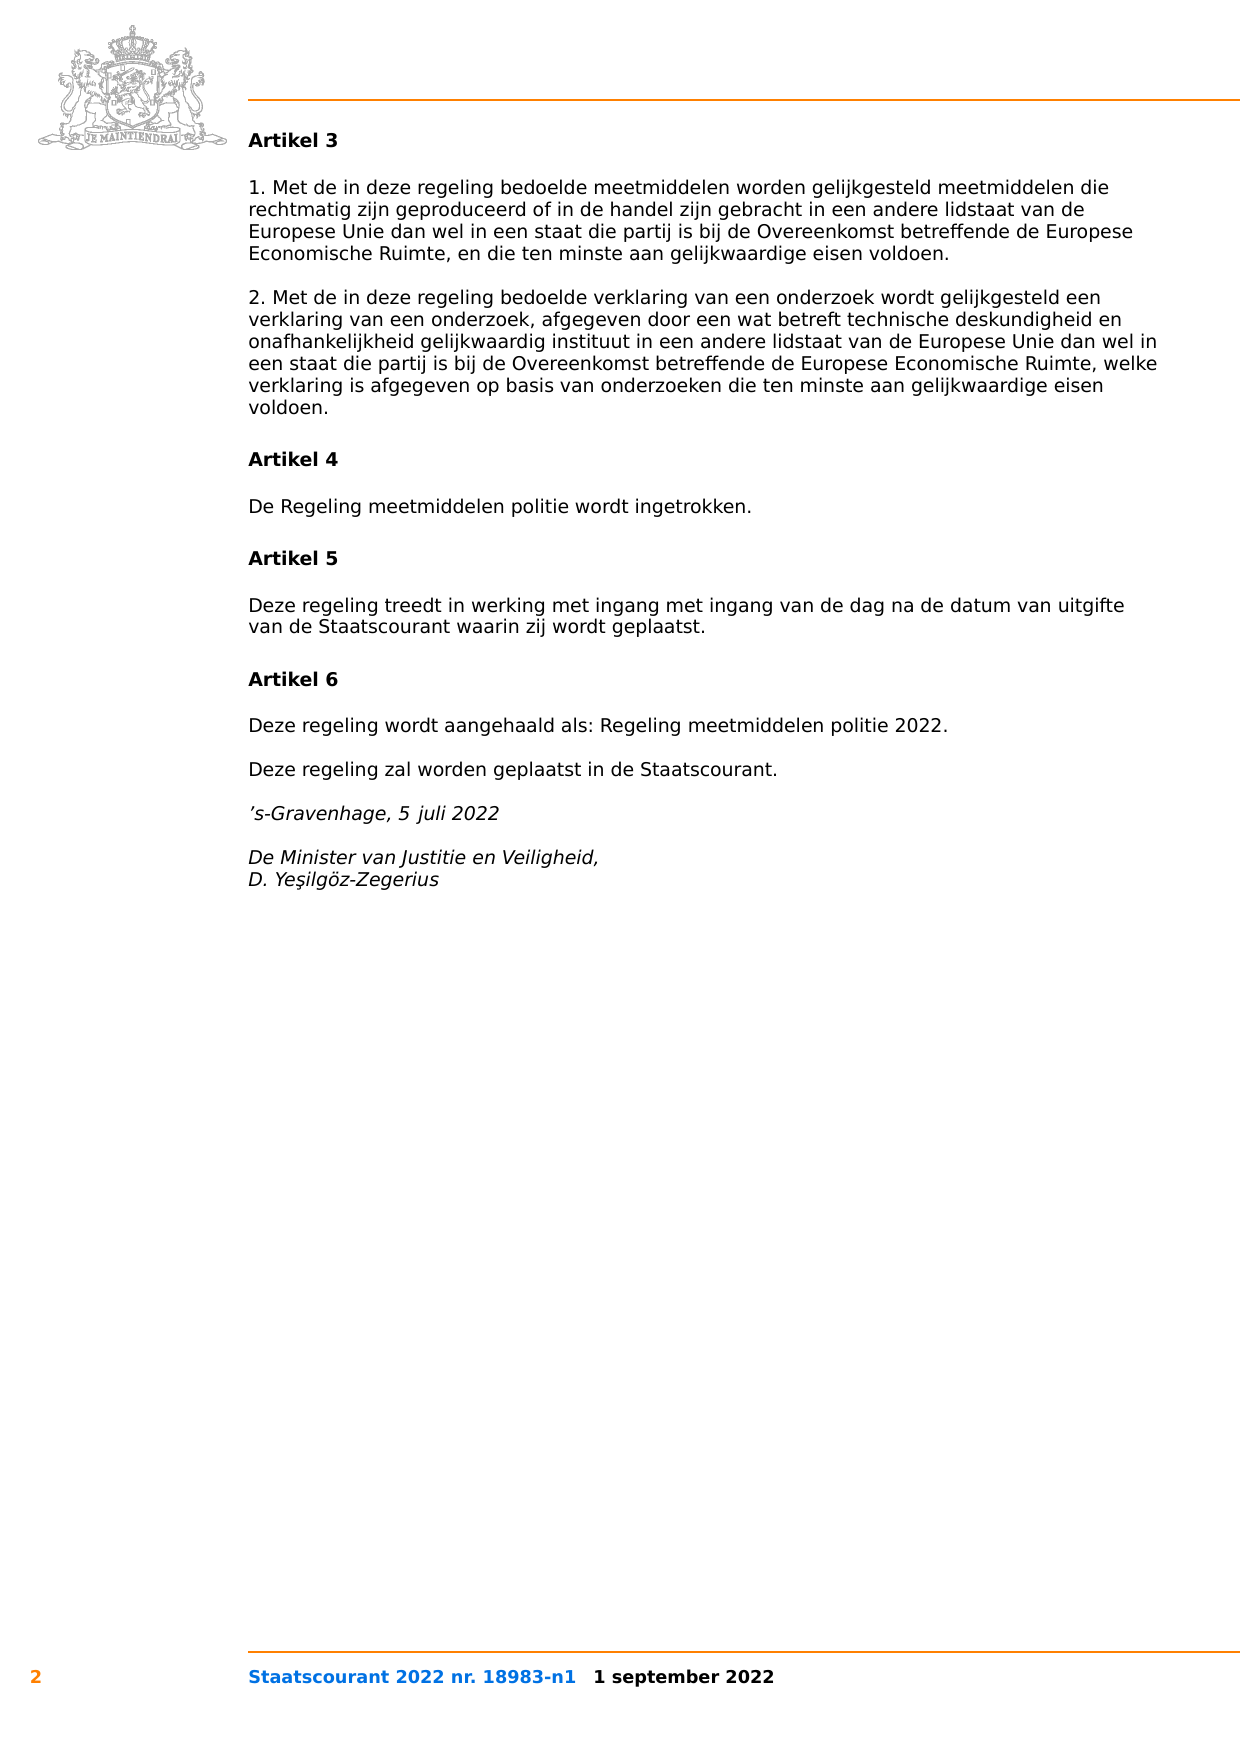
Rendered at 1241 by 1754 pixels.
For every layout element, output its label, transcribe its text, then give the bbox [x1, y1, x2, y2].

text Deze regeling zal worden geplaatst in de Staatscourant. [248, 759, 1163, 781]
text De Regeling meetmiddelen politie wordt ingetrokken. [248, 496, 1163, 517]
picture [38, 25, 227, 150]
subtitle Artikel 4 [248, 448, 1163, 471]
text Deze regeling treedt in werking met ingang met ingang van de dag na de datum van uitgifte van de Staatscourant waarin zij wordt geplaatst. [248, 594, 1163, 638]
text 1. Met de in deze regeling bedoelde meetmiddelen worden gelijkgesteld meetmiddelen die rechtmatig zijn geproduceerd of in de handel zijn gebracht in een andere lidstaat van de Europese Unie dan wel in een staat die partij is bij de Overeenkomst betreffende de Europese Economische Ruimte, en die ten minste aan gelijkwaardige eisen voldoen. [248, 177, 1163, 265]
text Deze regeling wordt aangehaald als: Regeling meetmiddelen politie 2022. [248, 715, 1163, 737]
subtitle Artikel 6 [248, 668, 1163, 690]
text 2. Met de in deze regeling bedoelde verklaring van een onderzoek wordt gelijkgesteld een verklaring van een onderzoek, afgegeven door een wat betreft technische deskundigheid en onafhankelijkheid gelijkwaardig instituut in een andere lidstaat van de Europese Unie dan wel in een staat die partij is bij de Overeenkomst betreffende de Europese Economische Ruimte, welke verklaring is afgegeven op basis van onderzoeken die ten minste aan gelijkwaardige eisen voldoen. [248, 287, 1163, 418]
text ’s-Gravenhage, 5 juli 2022 [248, 803, 1163, 825]
text De Minister van Justitie en Veiligheid, D. Yeşilgöz-Zegerius [248, 847, 1163, 891]
subtitle Artikel 5 [248, 547, 1163, 569]
subtitle Artikel 3 [248, 130, 1163, 152]
